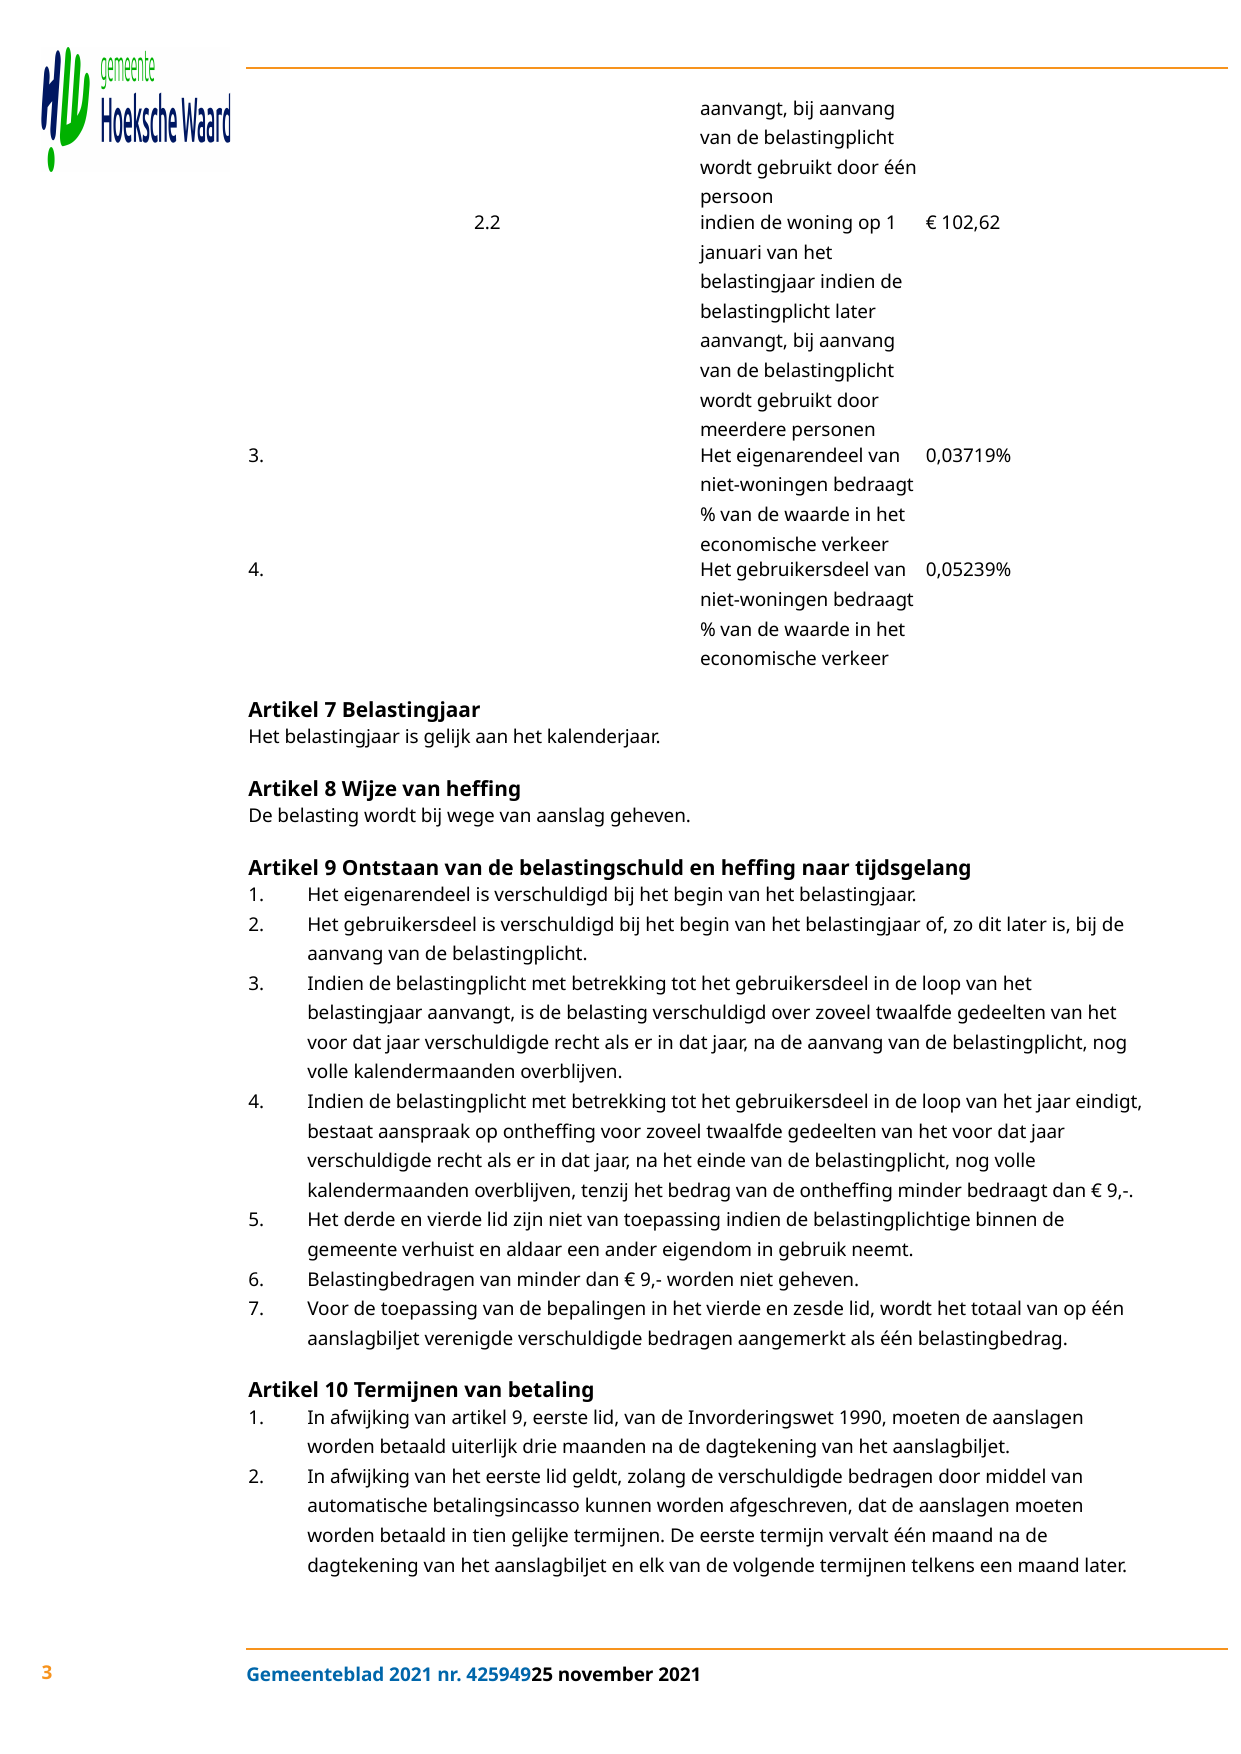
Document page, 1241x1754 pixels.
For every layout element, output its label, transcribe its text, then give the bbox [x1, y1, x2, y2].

table_cell [248, 209, 474, 442]
table_cell 4. [248, 557, 474, 671]
table_cell [474, 557, 700, 671]
text Artikel 10 Termijnen van betaling [248, 1375, 1152, 1404]
table_cell [248, 95, 474, 209]
list Het derde en vierde lid zijn niet van toepassing indien de belastingplichtige binnen de gemeente verhuist en aldaar een ander eigendom in gebruik neemt. [248, 1207, 1152, 1262]
text Artikel 9 Ontstaan van de belastingschuld en heffing naar tijdsgelang [248, 853, 1152, 881]
table_cell € 102,62 [926, 209, 1152, 442]
list In afwijking van het eerste lid geldt, zolang de verschuldigde bedragen door middel van automatische betalingsincasso kunnen worden afgeschreven, dat de aanslagen moeten worden betaald in tien gelijke termijnen. De eerste termijn vervalt één maand na de dagtekening van het aanslagbiljet en elk van de volgende termijnen telkens een maand later. [248, 1463, 1152, 1577]
list In afwijking van artikel 9, eerste lid, van de Invorderingswet 1990, moeten de aanslagen worden betaald uiterlijk drie maanden na de dagtekening van het aanslagbiljet. [248, 1404, 1152, 1459]
table_cell Het eigenarendeel van niet-woningen bedraagt % van de waarde in het economische verkeer [700, 442, 926, 557]
list Het gebruikersdeel is verschuldigd bij het begin van het belastingjaar of, zo dit later is, bij de aanvang van de belastingplicht. [248, 911, 1152, 966]
table_cell 0,05239% [926, 557, 1152, 671]
table_cell 2.2 [474, 209, 700, 442]
text Artikel 7 Belastingjaar [248, 695, 1152, 723]
text Het belastingjaar is gelijk aan het kalenderjaar. [248, 723, 1152, 749]
table_cell indien de woning op 1 januari van het belastingjaar indien de belastingplicht later aanvangt, bij aanvang van de belastingplicht wordt gebruikt door meerdere personen [700, 209, 926, 442]
table_cell [474, 442, 700, 557]
table_cell 3. [248, 442, 474, 557]
list Voor de toepassing van de bepalingen in het vierde en zesde lid, wordt het totaal van op één aanslagbiljet verenigde verschuldigde bedragen aangemerkt als één belastingbedrag. [248, 1295, 1152, 1351]
table_cell 0,03719% [926, 442, 1152, 557]
list Indien de belastingplicht met betrekking tot het gebruikersdeel in de loop van het belastingjaar aanvangt, is de belasting verschuldigd over zoveel twaalfde gedeelten van het voor dat jaar verschuldigde recht als er in dat jaar, na de aanvang van de belastingplicht, nog volle kalendermaanden overblijven. [248, 970, 1152, 1084]
table_cell [474, 95, 700, 209]
table_cell [926, 95, 1152, 209]
table_cell aanvangt, bij aanvang van de belastingplicht wordt gebruikt door één persoon [700, 95, 926, 209]
picture [41, 47, 231, 172]
text De belasting wordt bij wege van aanslag geheven. [248, 802, 1152, 828]
text Artikel 8 Wijze van heffing [248, 774, 1152, 802]
list Het eigenarendeel is verschuldigd bij het begin van het belastingjaar. [248, 881, 1152, 907]
list Belastingbedragen van minder dan € 9,- worden niet geheven. [248, 1266, 1152, 1292]
table_cell Het gebruikersdeel van niet-woningen bedraagt % van de waarde in het economische verkeer [700, 557, 926, 671]
list Indien de belastingplicht met betrekking tot het gebruikersdeel in de loop van het jaar eindigt, bestaat aanspraak op ontheffing voor zoveel twaalfde gedeelten van het voor dat jaar verschuldigde recht als er in dat jaar, na het einde van de belastingplicht, nog volle kalendermaanden overblijven, tenzij het bedrag van de ontheffing minder bedraagt dan € 9,-. [248, 1088, 1152, 1203]
